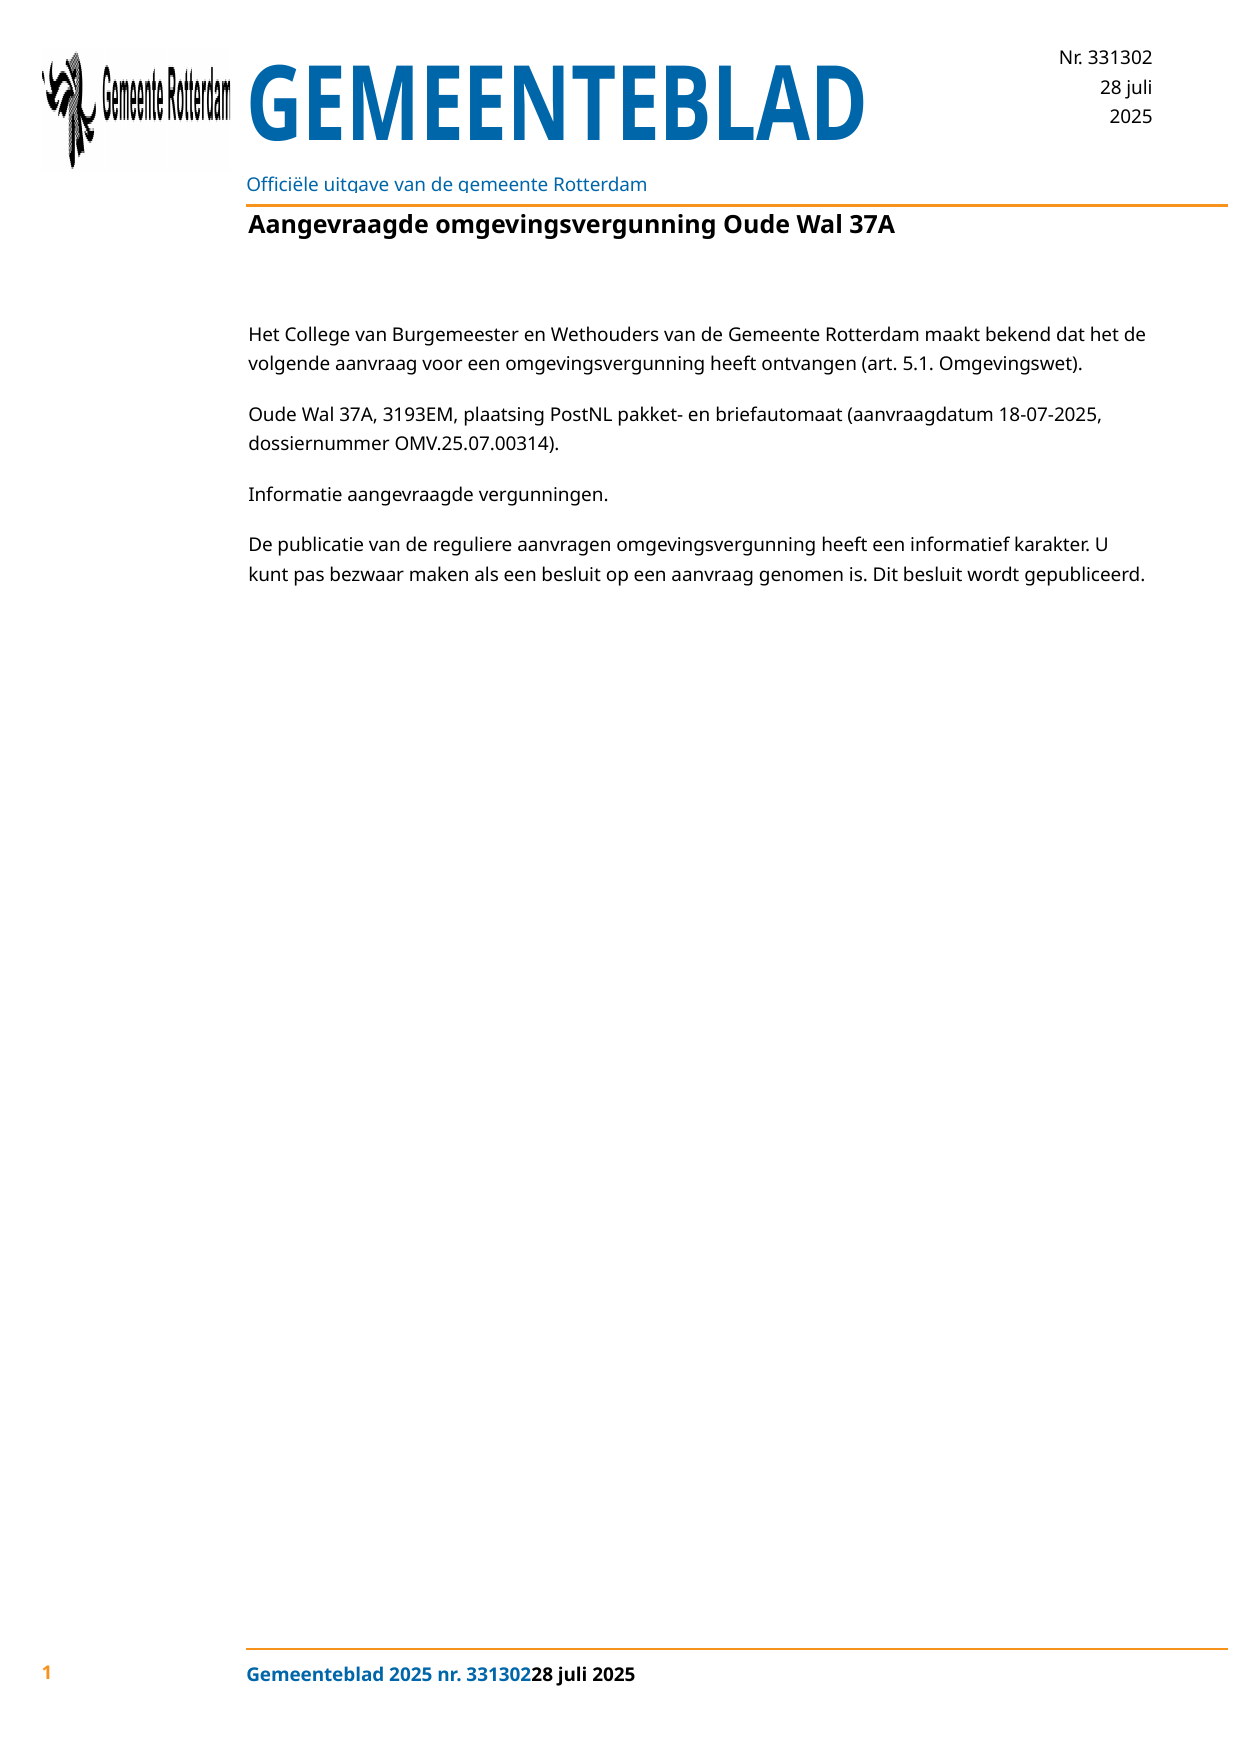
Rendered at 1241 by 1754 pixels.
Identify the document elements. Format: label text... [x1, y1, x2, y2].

text Het College van Burgemeester en Wethouders van de Gemeente Rotterdam maakt bekend dat het de volgende aanvraag voor een omgevingsvergunning heeft ontvangen (art. 5.1. Omgevingswet). [248, 321, 1152, 376]
text Oude Wal 37A, 3193EM, plaatsing PostNL pakket- en briefautomaat (aanvraagdatum 18-07-2025, dossiernummer OMV.25.07.00314). [248, 401, 1152, 456]
text Informatie aangevraagde vergunningen. [248, 481, 1152, 506]
text De publicatie van de reguliere aanvragen omgevingsvergunning heeft een informatief karakter. U kunt pas bezwaar maken als een besluit op een aanvraag genomen is. Dit besluit wordt gepubliceerd. [248, 531, 1152, 586]
picture [41, 47, 231, 172]
text Aangevraagde omgevingsvergunning Oude Wal 37A [248, 207, 1152, 241]
